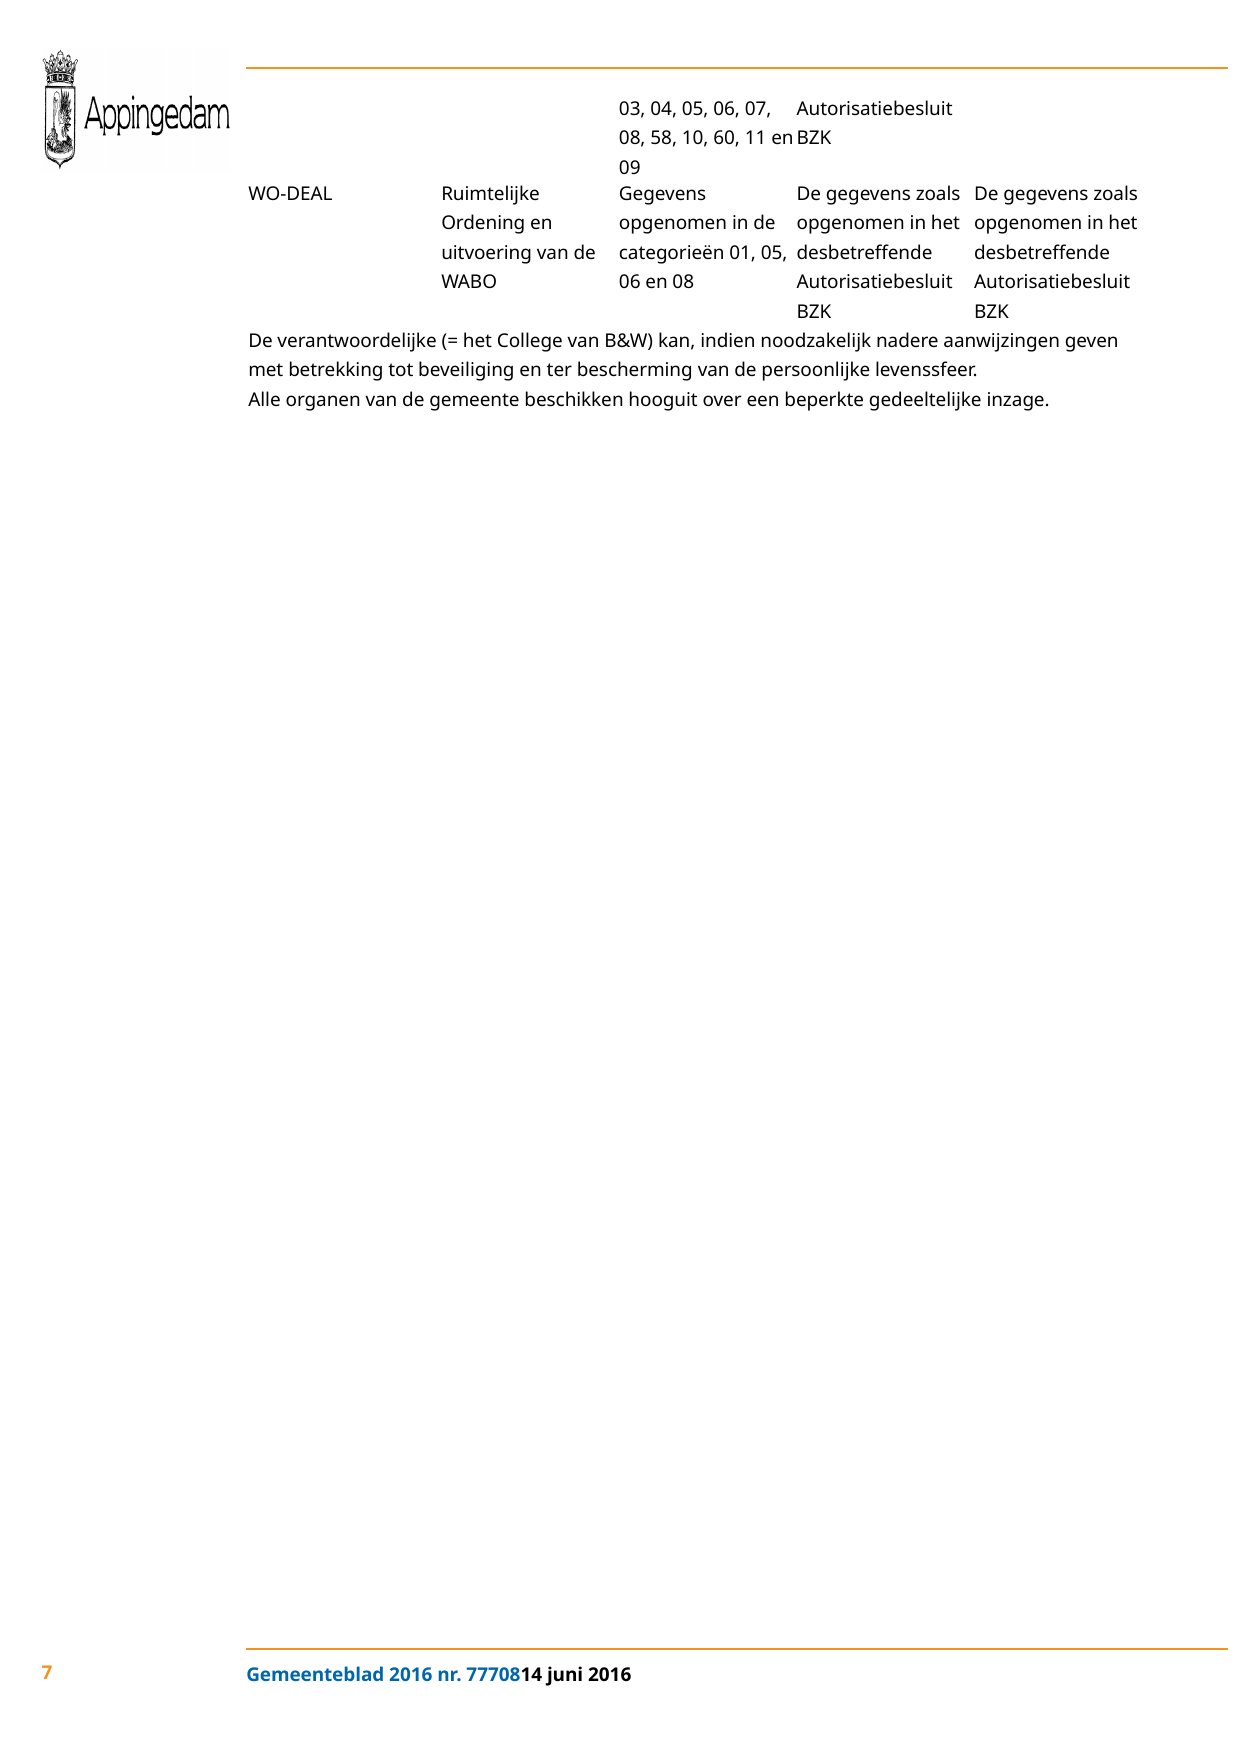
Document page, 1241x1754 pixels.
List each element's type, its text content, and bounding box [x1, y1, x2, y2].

table_cell WO-DEAL [248, 180, 441, 324]
table_cell [441, 95, 619, 180]
table_cell --- [974, 95, 1152, 180]
table_cell De gegevens zoals opgenomen in het desbetreffende Autorisatiebesluit BZK [974, 180, 1152, 324]
table_cell Ruimtelijke Ordening en uitvoering van de WABO [441, 180, 619, 324]
table_cell 03, 04, 05, 06, 07, 08, 58, 10, 60, 11 en 09 [619, 95, 796, 180]
text Alle organen van de gemeente beschikken hooguit over een beperkte gedeeltelijke inzage. [248, 386, 1152, 412]
table_cell Autorisatiebesluit BZK [796, 95, 974, 180]
picture [41, 47, 231, 172]
table_cell [248, 95, 441, 180]
table_cell De gegevens zoals opgenomen in het desbetreffende Autorisatiebesluit BZK [796, 180, 974, 324]
text De verantwoordelijke (= het College van B&W) kan, indien noodzakelijk nadere aanwijzingen geven met betrekking tot beveiliging en ter bescherming van de persoonlijke levenssfeer. [248, 327, 1152, 382]
table_cell Gegevens opgenomen in de categorieën 01, 05, 06 en 08 [619, 180, 796, 324]
